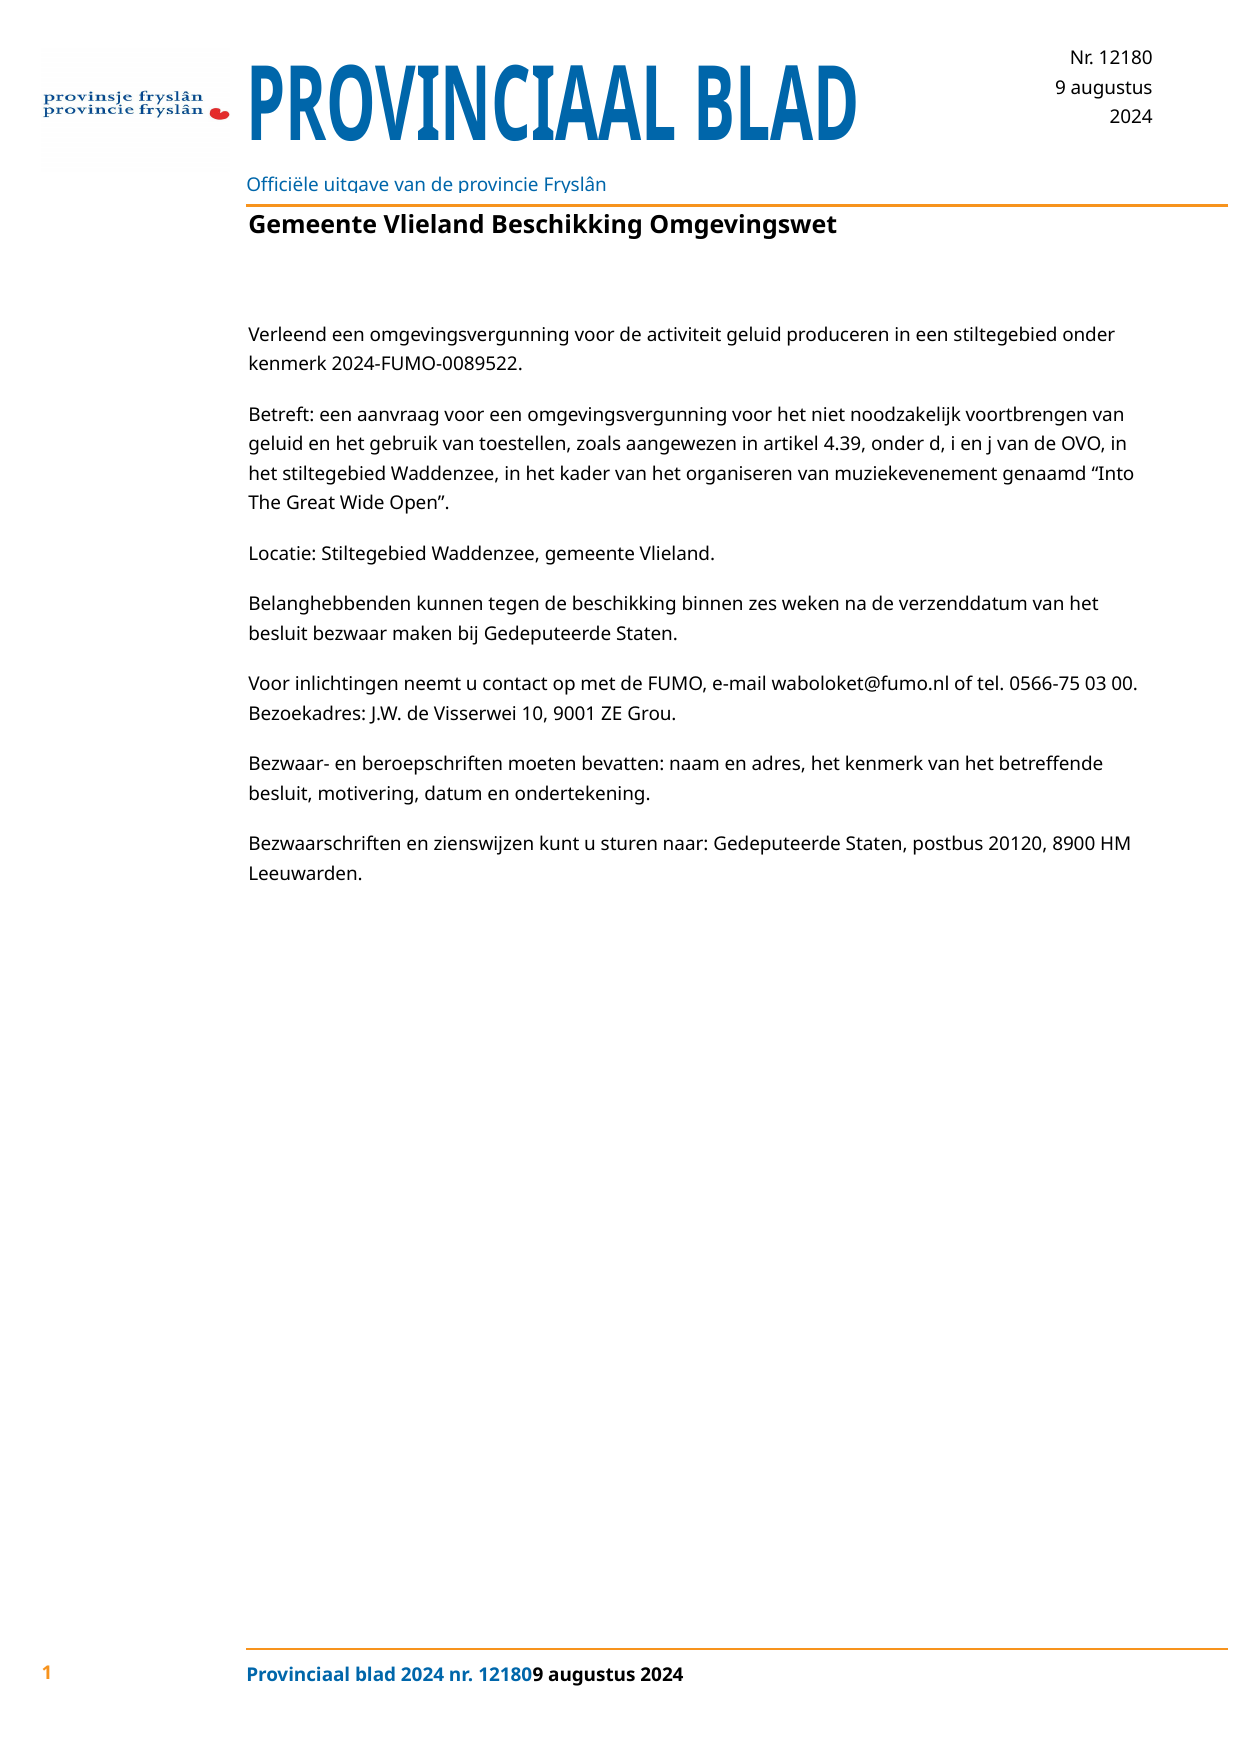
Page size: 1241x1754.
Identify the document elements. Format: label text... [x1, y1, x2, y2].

text Voor inlichtingen neemt u contact op met de FUMO, e-mail waboloket@fumo.nl of tel. 0566-75 03 00. Bezoekadres: J.W. de Visserwei 10, 9001 ZE Grou. [248, 670, 1152, 726]
text Locatie: Stiltegebied Waddenzee, gemeente Vlieland. [248, 540, 1152, 566]
text Bezwaar- en beroepschriften moeten bevatten: naam en adres, het kenmerk van het betreffende besluit, motivering, datum en ondertekening. [248, 750, 1152, 806]
text Bezwaarschriften en zienswijzen kunt u sturen naar: Gedeputeerde Staten, postbus 20120, 8900 HM Leeuwarden. [248, 830, 1152, 886]
picture [41, 47, 231, 172]
text Belanghebbenden kunnen tegen de beschikking binnen zes weken na de verzenddatum van het besluit bezwaar maken bij Gedeputeerde Staten. [248, 590, 1152, 646]
text Gemeente Vlieland Beschikking Omgevingswet [248, 207, 1152, 241]
text Verleend een omgevingsvergunning voor de activiteit geluid produceren in een stiltegebied onder kenmerk 2024-FUMO-0089522. [248, 321, 1152, 376]
text Betreft: een aanvraag voor een omgevingsvergunning voor het niet noodzakelijk voortbrengen van geluid en het gebruik van toestellen, zoals aangewezen in artikel 4.39, onder d, i en j van de OVO, in het stiltegebied Waddenzee, in het kader van het organiseren van muziekevenement genaamd “Into The Great Wide Open”. [248, 401, 1152, 515]
